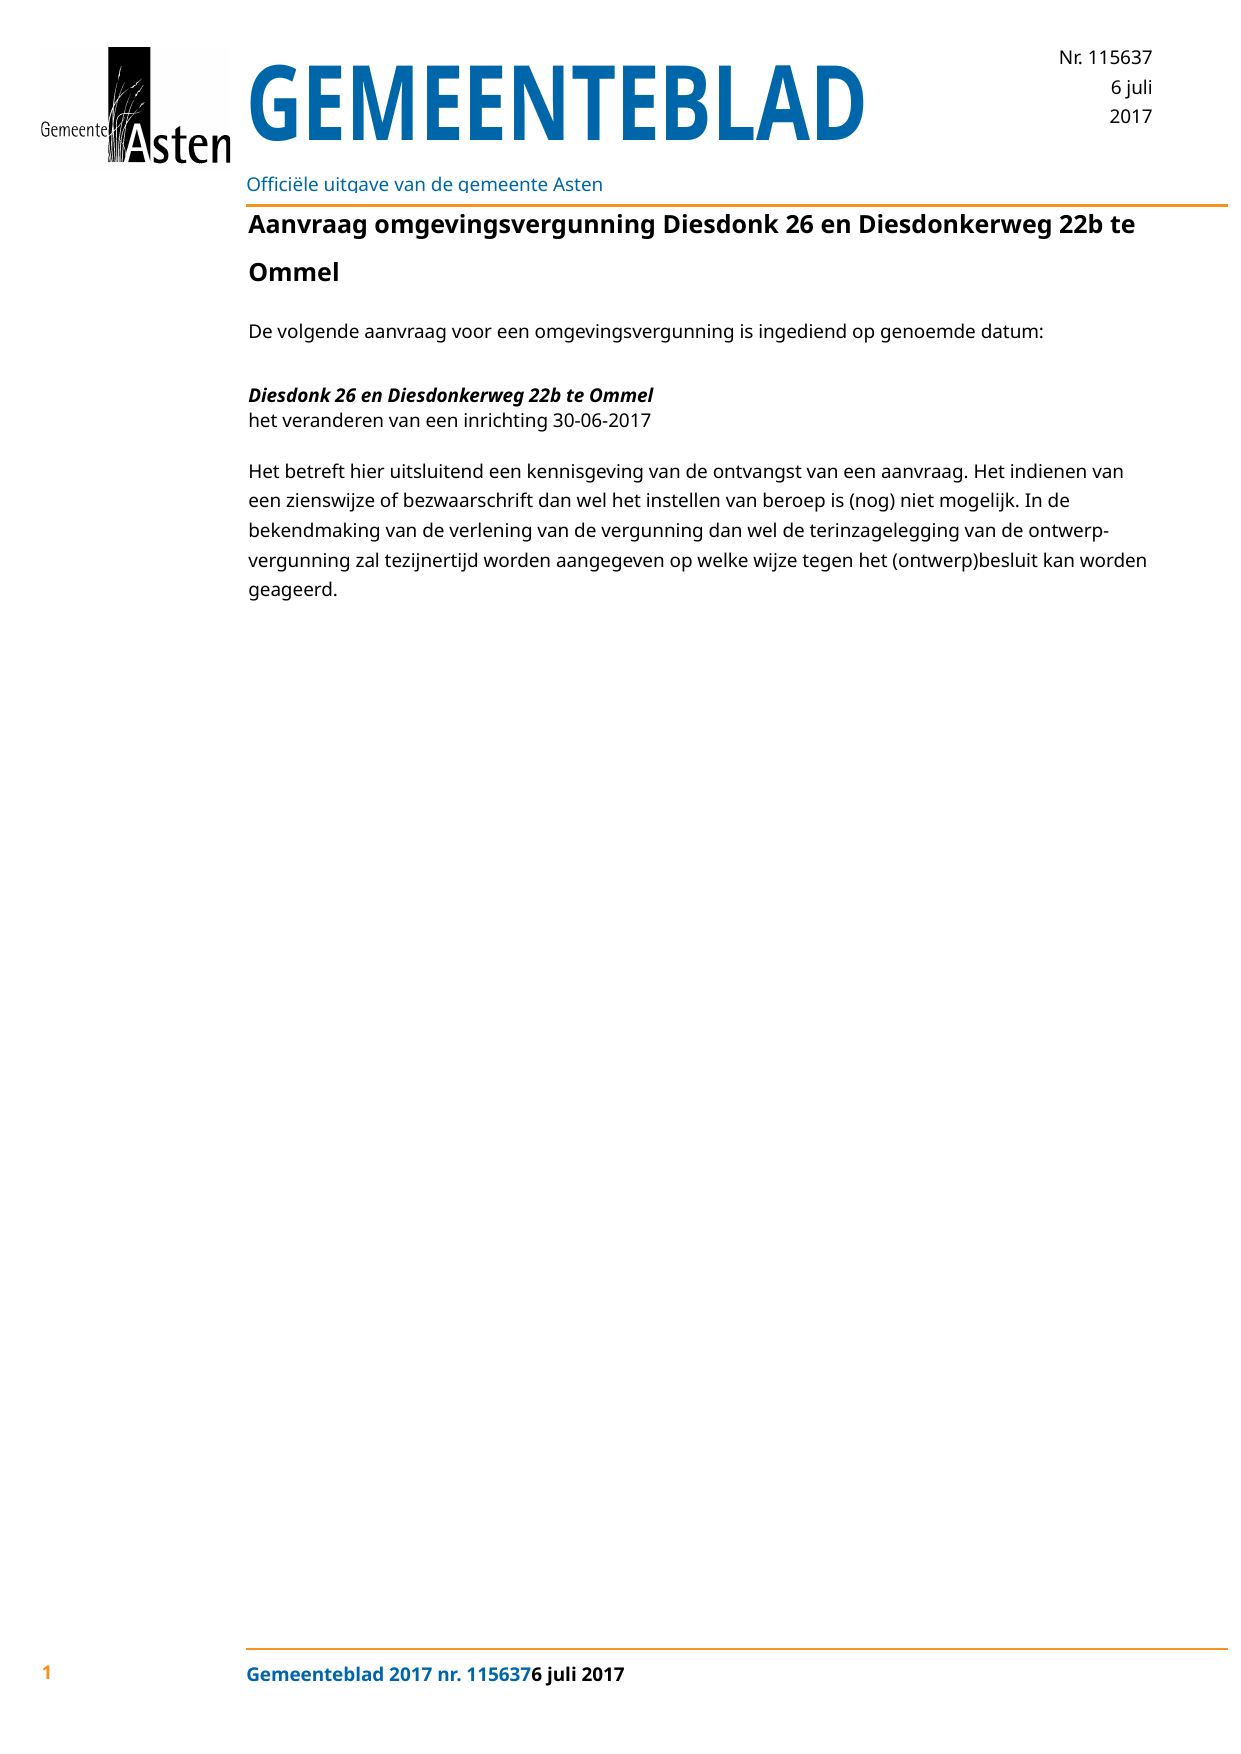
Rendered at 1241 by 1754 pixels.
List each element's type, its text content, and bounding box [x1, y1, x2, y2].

text Diesdonk 26 en Diesdonkerweg 22b te Ommel [248, 382, 1152, 408]
text Het betreft hier uitsluitend een kennisgeving van de ontvangst van een aanvraag. Het indienen van een zienswijze of bezwaarschrift dan wel het instellen van beroep is (nog) niet mogelijk. In de bekendmaking van de verlening van de vergunning dan wel de terinzagelegging van de ontwerp-vergunning zal tezijnertijd worden aangegeven op welke wijze tegen het (ontwerp)besluit kan worden geageerd. [248, 458, 1152, 602]
text Aanvraag omgevingsvergunning Diesdonk 26 en Diesdonkerweg 22b te Ommel [248, 207, 1152, 288]
picture [41, 47, 231, 172]
text het veranderen van een inrichting 30-06-2017 [248, 408, 1152, 433]
text De volgende aanvraag voor een omgevingsvergunning is ingediend op genoemde datum: [248, 318, 1152, 344]
